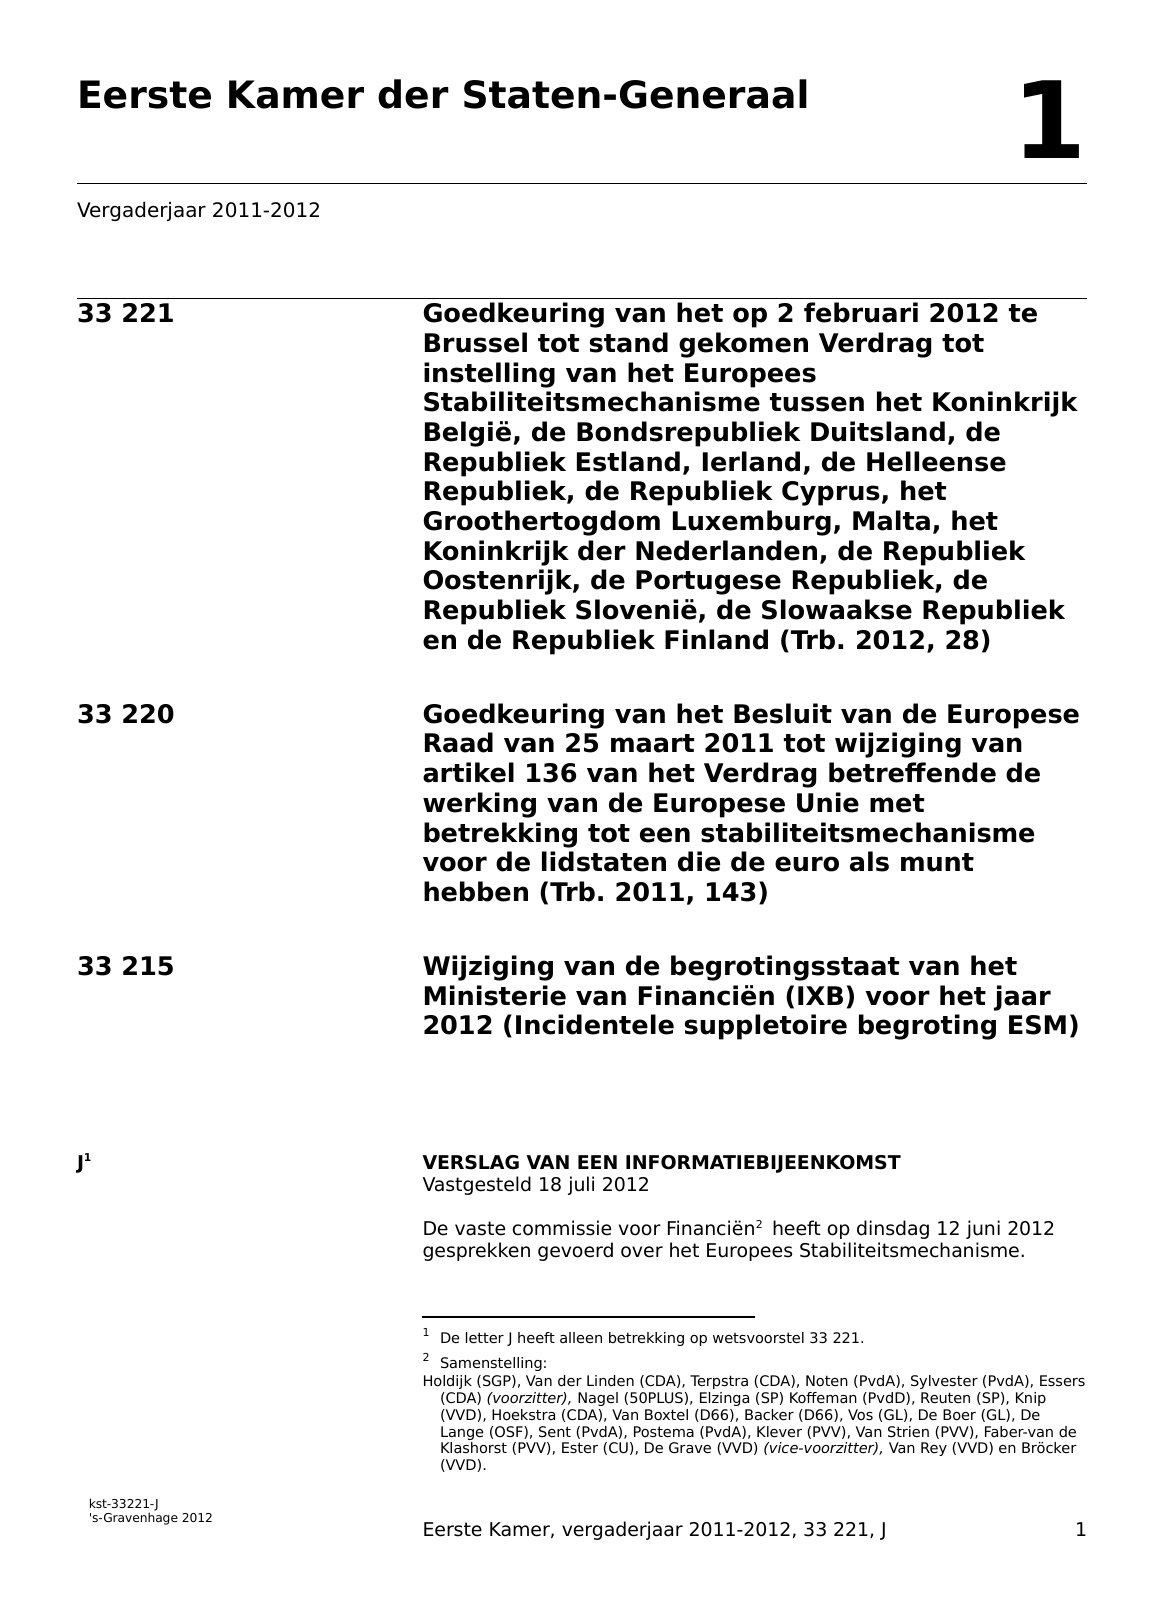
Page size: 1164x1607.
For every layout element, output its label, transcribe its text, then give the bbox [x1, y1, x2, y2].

table_header 1 [886, 59, 1087, 183]
text Samenstelling: [422, 1351, 1087, 1373]
text De letter J heeft alleen betrekking op wetsvoorstel 33 221. [422, 1326, 1087, 1348]
text Vastgesteld 18 juli 2012 [422, 1174, 1087, 1196]
text kst-33221-J [88, 1497, 323, 1511]
table_header Eerste Kamer der Staten-Generaal [77, 59, 886, 183]
text Holdijk (SGP), Van der Linden (CDA), Terpstra (CDA), Noten (PvdA), Sylvester (PvdA), Essers (CDA) (voorzitter), Nagel (50PLUS), Elzinga (SP) Koffeman (PvdD), Reuten (SP), Knip (VVD), Hoekstra (CDA), Van Boxtel (D66), Backer (D66), Vos (GL), De Boer (GL), De Lange (OSF), Sent (PvdA), Postema (PvdA), Klever (PVV), Van Strien (PVV), Faber-van de Klashorst (PVV), Ester (CU), De Grave (VVD) (vice-voorzitter), Van Rey (VVD) en Bröcker (VVD). [422, 1373, 1087, 1474]
subtitle 33 220 Goedkeuring van het Besluit van de Europese Raad van 25 maart 2011 tot wijziging van artikel 136 van het Verdrag betreffende de werking van de Europese Unie met betrekking tot een stabiliteitsmechanisme voor de lidstaten die de euro als munt hebben (Trb. 2011, 143) [77, 699, 1087, 907]
table_cell Vergaderjaar 2011-2012 [77, 184, 1087, 298]
subtitle J VERSLAG VAN EEN INFORMATIEBIJEENKOMST [77, 1152, 1087, 1174]
text 's-Gravenhage 2012 [88, 1511, 323, 1525]
text De vaste commissie voor Financiën heeft op dinsdag 12 juni 2012 gesprekken gevoerd over het Europees Stabiliteitsmechanisme. [422, 1218, 1087, 1262]
subtitle 33 221 Goedkeuring van het op 2 februari 2012 te Brussel tot stand gekomen Verdrag tot instelling van het Europees Stabiliteitsmechanisme tussen het Koninkrijk België, de Bondsrepubliek Duitsland, de Republiek Estland, Ierland, de Helleense Republiek, de Republiek Cyprus, het Groothertogdom Luxemburg, Malta, het Koninkrijk der Nederlanden, de Republiek Oostenrijk, de Portugese Republiek, de Republiek Slovenië, de Slowaakse Republiek en de Republiek Finland (Trb. 2012, 28) [77, 299, 1087, 655]
subtitle 33 215 Wijziging van de begrotingsstaat van het Ministerie van Financiën (IXB) voor het jaar 2012 (Incidentele suppletoire begroting ESM) [77, 952, 1087, 1041]
